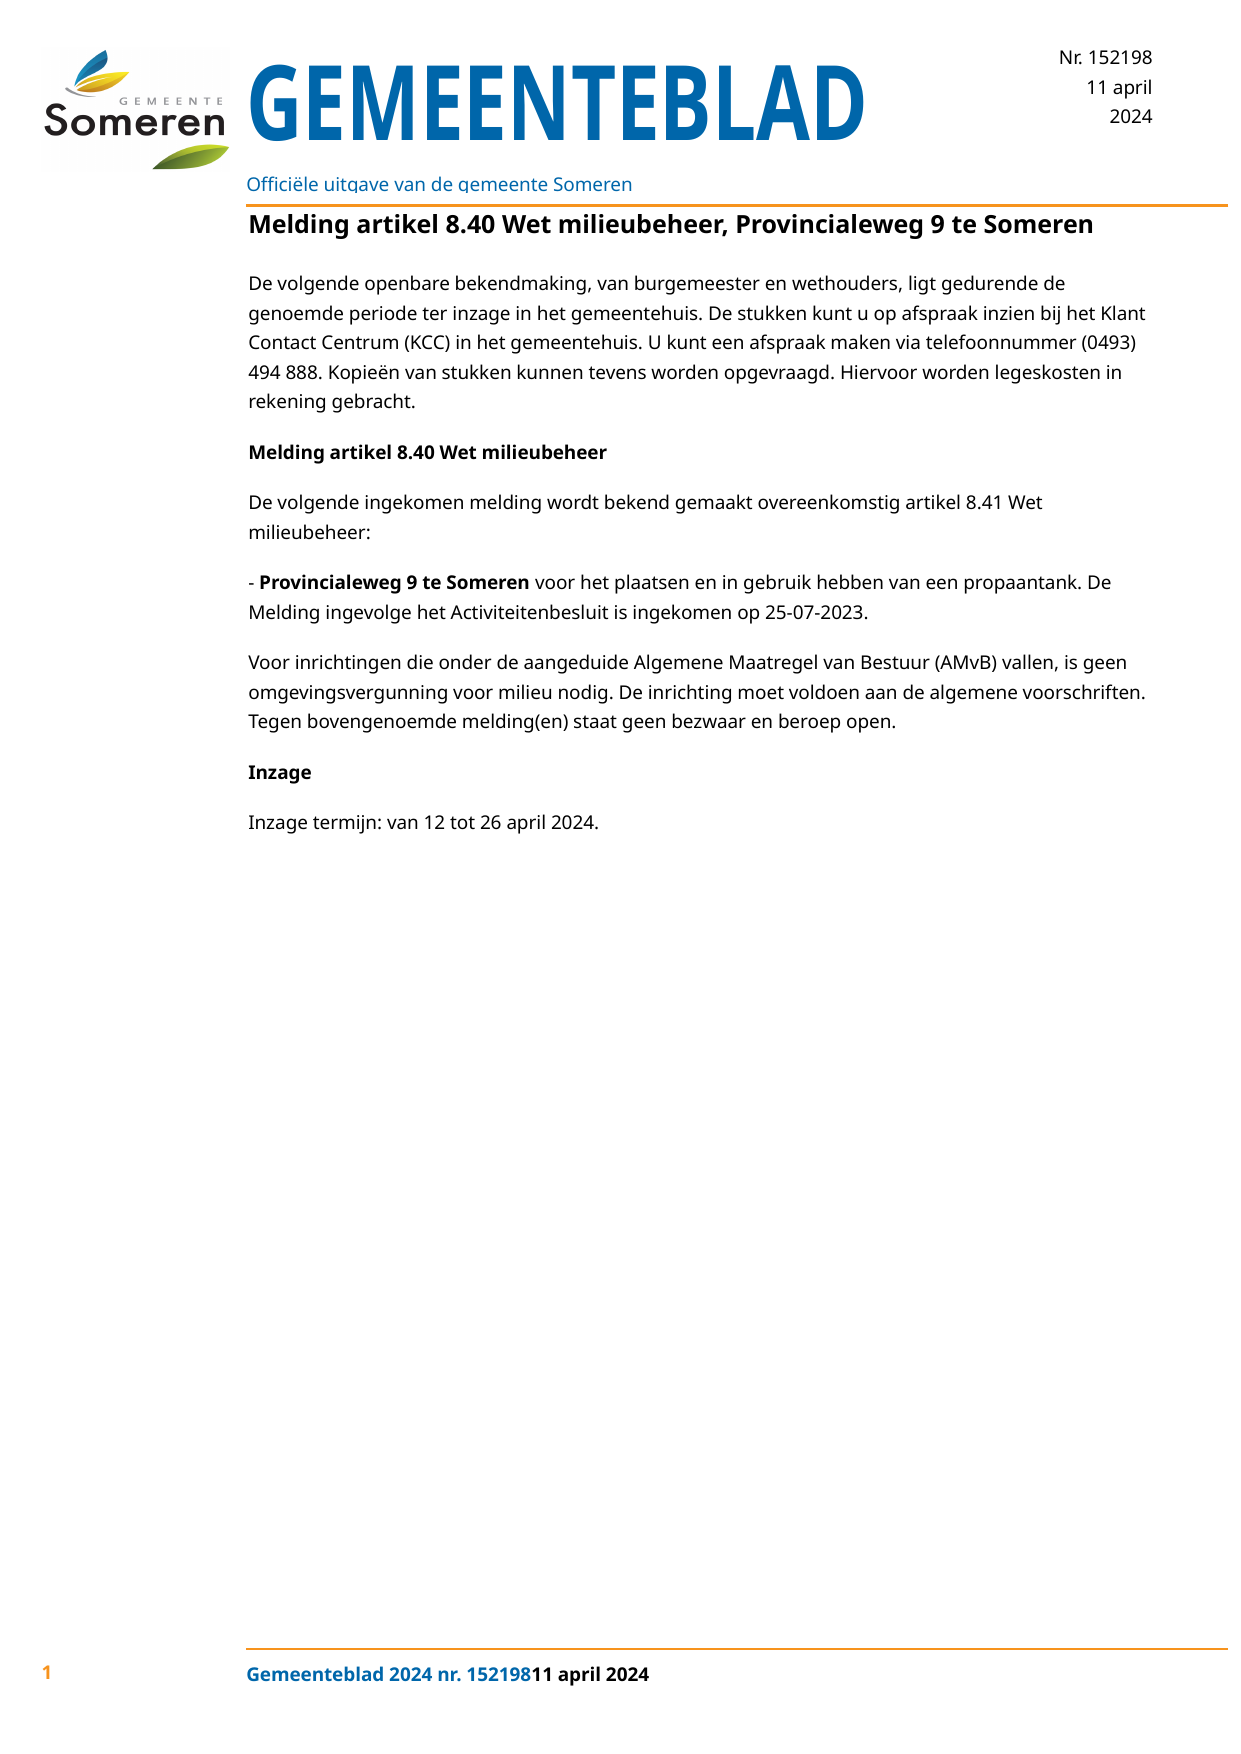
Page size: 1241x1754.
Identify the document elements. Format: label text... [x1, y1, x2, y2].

text De volgende openbare bekendmaking, van burgemeester en wethouders, ligt gedurende de genoemde periode ter inzage in het gemeentehuis. De stukken kunt u op afspraak inzien bij het Klant Contact Centrum (KCC) in het gemeentehuis. U kunt een afspraak maken via telefoonnummer (0493) 494 888. Kopieën van stukken kunnen tevens worden opgevraagd. Hiervoor worden legeskosten in rekening gebracht. [248, 270, 1152, 414]
text - Provincialeweg 9 te Someren voor het plaatsen en in gebruik hebben van een propaantank. De Melding ingevolge het Activiteitenbesluit is ingekomen op 25-07-2023. [248, 569, 1152, 625]
text Inzage termijn: van 12 tot 26 april 2024. [248, 809, 1152, 835]
picture [41, 47, 231, 172]
text Melding artikel 8.40 Wet milieubeheer [248, 439, 1152, 465]
text Inzage [248, 759, 1152, 785]
text De volgende ingekomen melding wordt bekend gemaakt overeenkomstig artikel 8.41 Wet milieubeheer: [248, 489, 1152, 545]
text Voor inrichtingen die onder de aangeduide Algemene Maatregel van Bestuur (AMvB) vallen, is geen omgevingsvergunning voor milieu nodig. De inrichting moet voldoen aan de algemene voorschriften. Tegen bovengenoemde melding(en) staat geen bezwaar en beroep open. [248, 649, 1152, 734]
text Melding artikel 8.40 Wet milieubeheer, Provincialeweg 9 te Someren [248, 207, 1152, 241]
